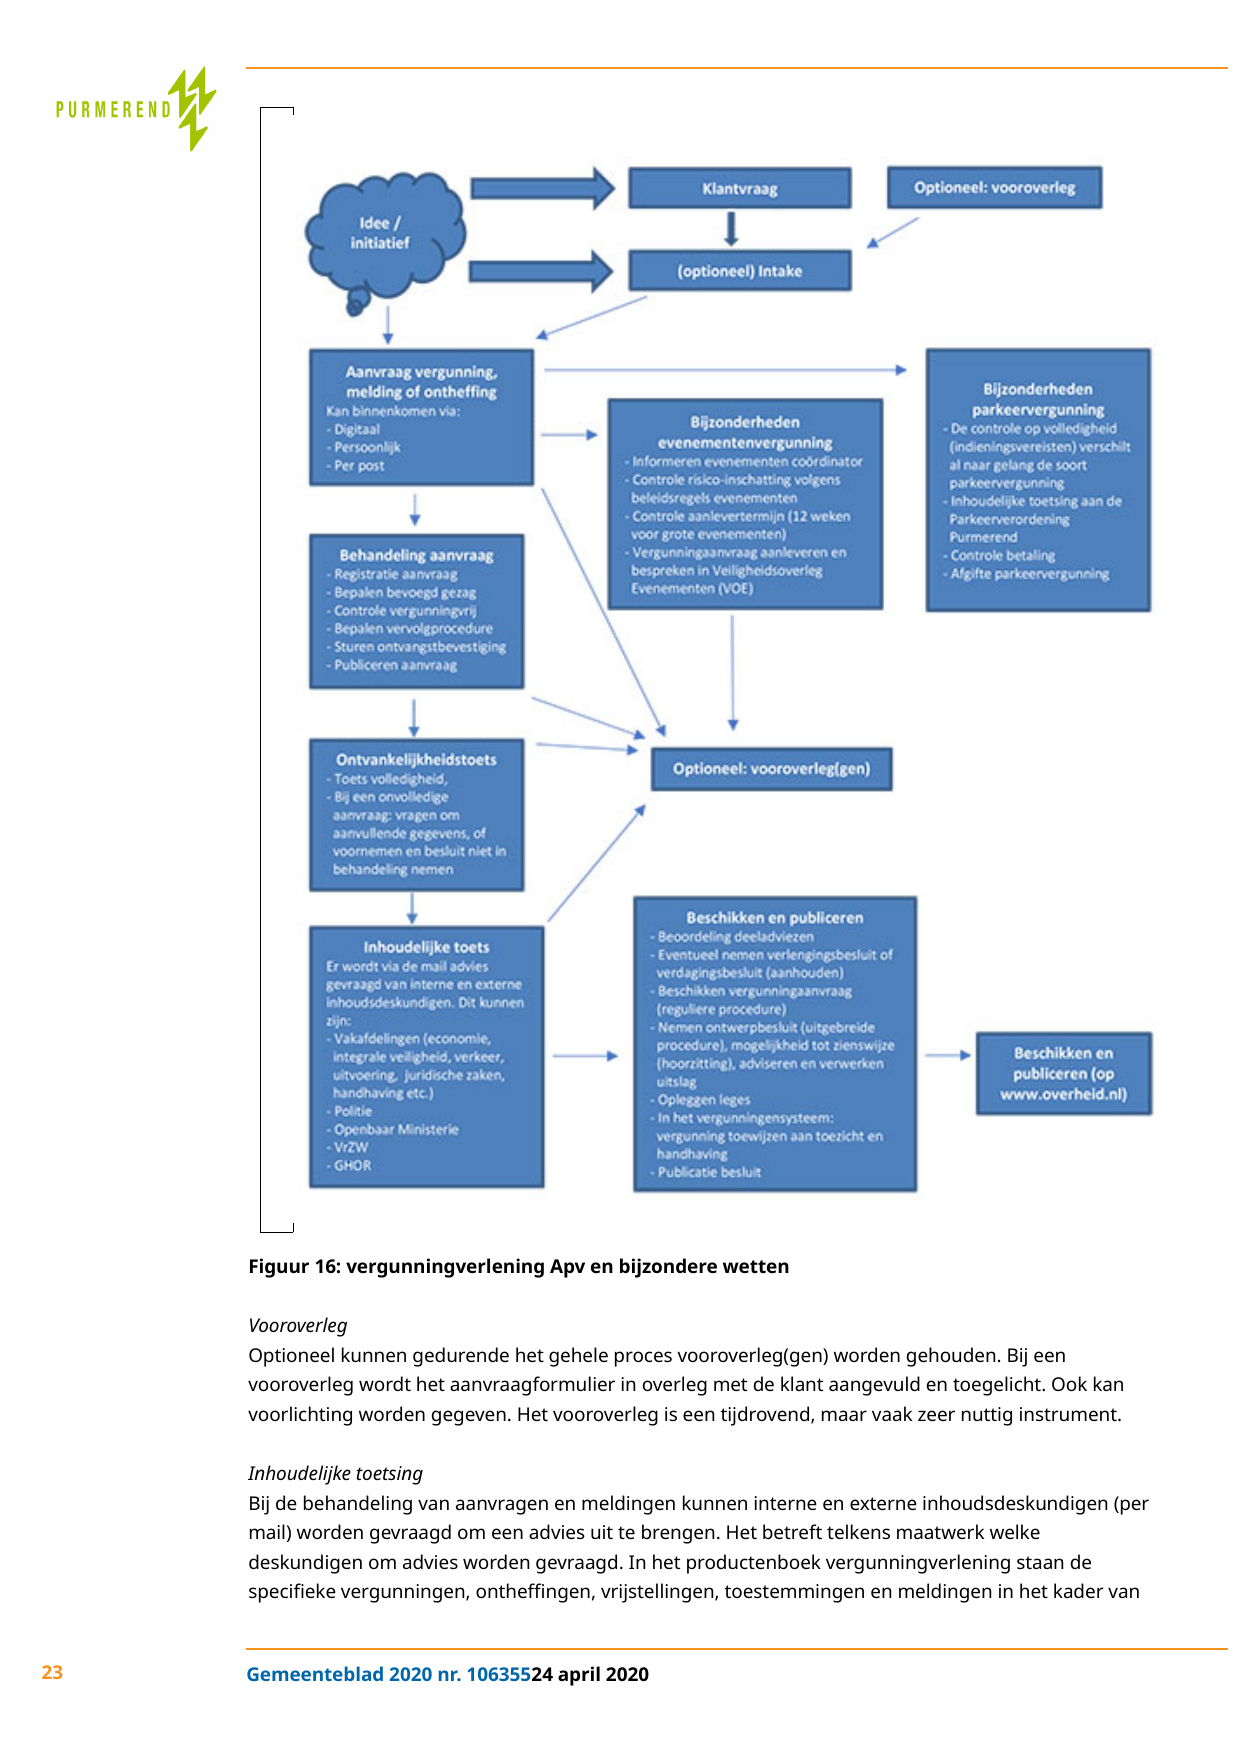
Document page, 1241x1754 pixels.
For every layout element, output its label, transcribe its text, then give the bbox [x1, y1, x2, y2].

text Figuur 16: vergunningverlening Apv en bijzondere wetten [248, 1253, 1152, 1279]
text Bij de behandeling van aanvragen en meldingen kunnen interne en externe inhoudsdeskundigen (per mail) worden gevraagd om een advies uit te brengen. Het betreft telkens maatwerk welke deskundigen om advies worden gevraagd. In het productenboek vergunningverlening staan de specifieke vergunningen, ontheffingen, vrijstellingen, toestemmingen en meldingen in het kader van [248, 1490, 1152, 1604]
text Vooroverleg [248, 1312, 1152, 1338]
text Inhoudelijke toetsing [248, 1460, 1152, 1486]
picture [268, 115, 1173, 1223]
picture [41, 47, 231, 172]
text Optioneel kunnen gedurende het gehele proces vooroverleg(gen) worden gehouden. Bij een vooroverleg wordt het aanvraagformulier in overleg met de klant aangevuld en toegelicht. Ook kan voorlichting worden gegeven. Het vooroverleg is een tijdrovend, maar vaak zeer nuttig instrument. [248, 1342, 1152, 1427]
